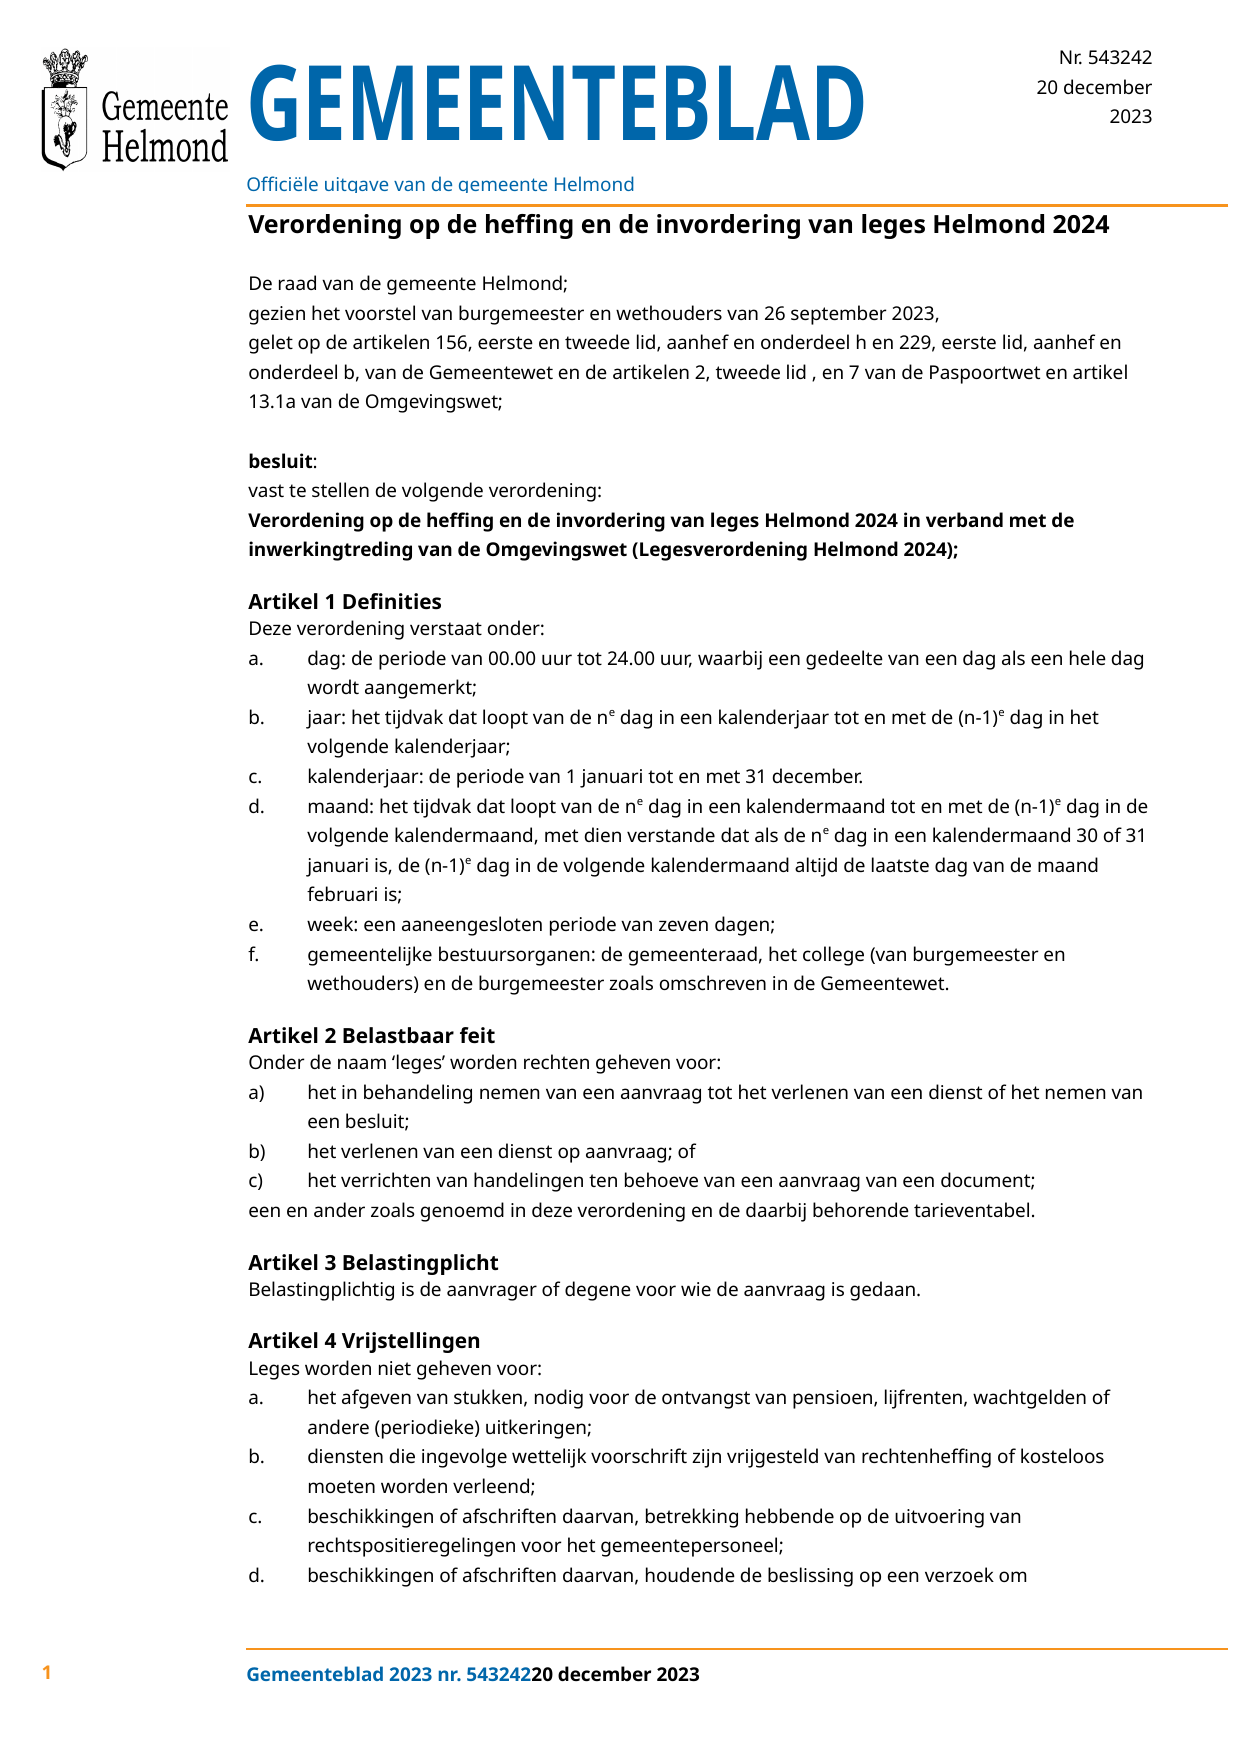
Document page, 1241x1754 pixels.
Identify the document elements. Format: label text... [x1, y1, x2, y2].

text Leges worden niet geheven voor: [248, 1355, 1152, 1381]
text een en ander zoals genoemd in deze verordening en de daarbij behorende tarieventabel. [248, 1197, 1152, 1223]
text vast te stellen de volgende verordening: [248, 477, 1152, 503]
list jaar: het tijdvak dat loopt van de ne dag in een kalenderjaar tot en met de (n-1)e dag in het volgende kalenderjaar; [248, 704, 1152, 759]
list dag: de periode van 00.00 uur tot 24.00 uur, waarbij een gedeelte van een dag als een hele dag wordt aangemerkt; [248, 645, 1152, 700]
list maand: het tijdvak dat loopt van de ne dag in een kalendermaand tot en met de (n-1)e dag in de volgende kalendermaand, met dien verstande dat als de ne dag in een kalendermaand 30 of 31 januari is, de (n-1)e dag in de volgende kalendermaand altijd de laatste dag van de maand februari is; [248, 793, 1152, 907]
text Verordening op de heffing en de invordering van leges Helmond 2024 [248, 207, 1152, 241]
list het in behandeling nemen van een aanvraag tot het verlenen van een dienst of het nemen van een besluit; [248, 1079, 1152, 1134]
list kalenderjaar: de periode van 1 januari tot en met 31 december. [248, 763, 1152, 789]
text Deze verordening verstaat onder: [248, 615, 1152, 641]
text Artikel 2 Belastbaar feit [248, 1021, 1152, 1049]
list beschikkingen of afschriften daarvan, betrekking hebbende op de uitvoering van rechtspositieregelingen voor het gemeentepersoneel; [248, 1503, 1152, 1558]
list gemeentelijke bestuursorganen: de gemeenteraad, het college (van burgemeester en wethouders) en de burgemeester zoals omschreven in de Gemeentewet. [248, 941, 1152, 996]
text gezien het voorstel van burgemeester en wethouders van 26 september 2023, [248, 300, 1152, 326]
text Belastingplichtig is de aanvrager of degene voor wie de aanvraag is gedaan. [248, 1276, 1152, 1302]
list het afgeven van stukken, nodig voor de ontvangst van pensioen, lijfrenten, wachtgelden of andere (periodieke) uitkeringen; [248, 1384, 1152, 1440]
text De raad van de gemeente Helmond; [248, 270, 1152, 296]
text Artikel 3 Belastingplicht [248, 1248, 1152, 1276]
list het verrichten van handelingen ten behoeve van een aanvraag van een document; [248, 1168, 1152, 1193]
list diensten die ingevolge wettelijk voorschrift zijn vrijgesteld van rechtenheffing of kosteloos moeten worden verleend; [248, 1444, 1152, 1499]
text besluit: [248, 448, 1152, 473]
text Artikel 4 Vrijstellingen [248, 1326, 1152, 1355]
picture [41, 47, 231, 172]
text Onder de naam ‘leges’ worden rechten geheven voor: [248, 1049, 1152, 1075]
list beschikkingen of afschriften daarvan, houdende de beslissing op een verzoek om [248, 1562, 1152, 1588]
text Verordening op de heffing en de invordering van leges Helmond 2024 in verband met de inwerkingtreding van de Omgevingswet (Legesverordening Helmond 2024); [248, 507, 1152, 562]
text Artikel 1 Definities [248, 587, 1152, 615]
list het verlenen van een dienst op aanvraag; of [248, 1138, 1152, 1164]
text gelet op de artikelen 156, eerste en tweede lid, aanhef en onderdeel h en 229, eerste lid, aanhef en onderdeel b, van de Gemeentewet en de artikelen 2, tweede lid , en 7 van de Paspoortwet en artikel 13.1a van de Omgevingswet; [248, 329, 1152, 414]
list week: een aaneengesloten periode van zeven dagen; [248, 911, 1152, 937]
